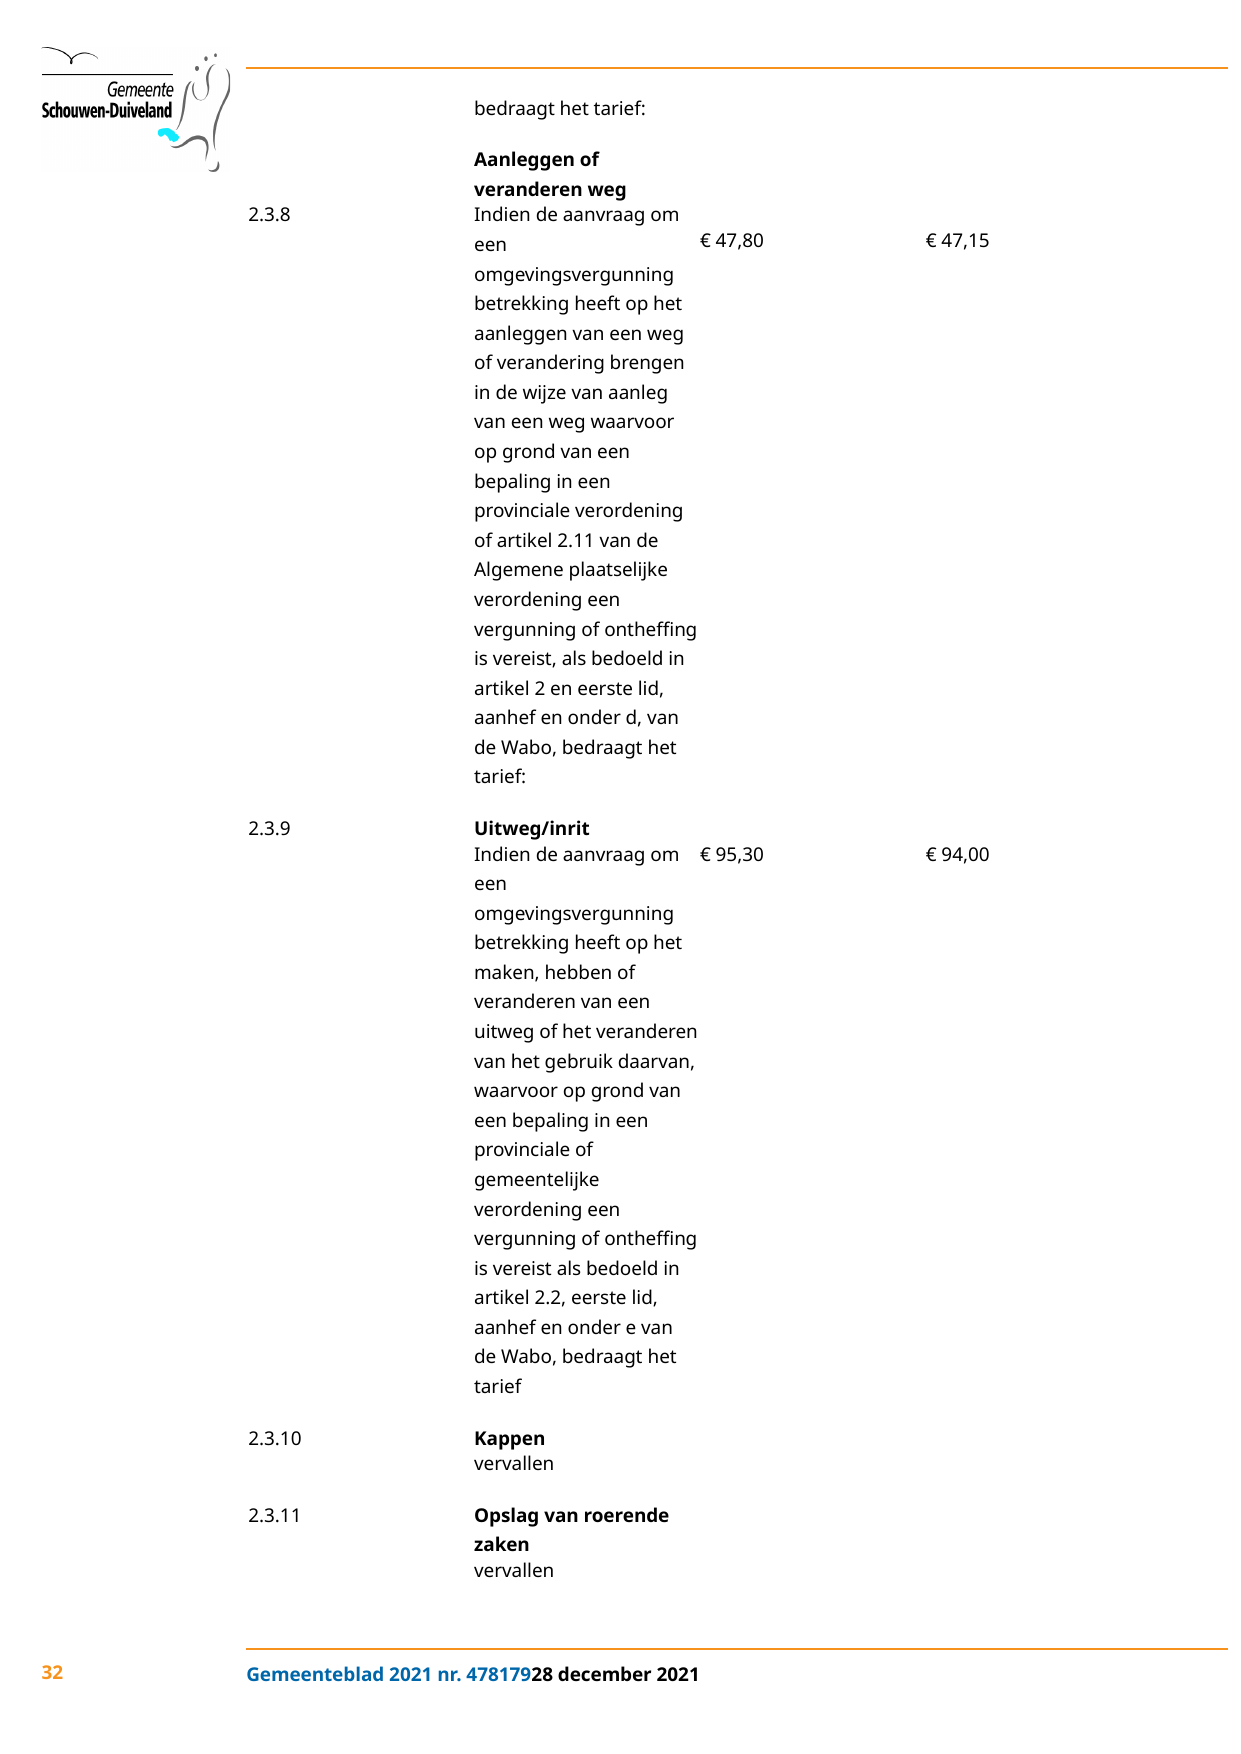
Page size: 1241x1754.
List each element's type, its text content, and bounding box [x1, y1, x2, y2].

table_cell [700, 95, 926, 121]
table_cell [474, 1476, 700, 1502]
table_cell [926, 1557, 1152, 1583]
table_cell Uitweg/inrit [474, 815, 700, 841]
table_cell [926, 1399, 1152, 1425]
table_cell [926, 202, 1152, 227]
table_cell vervallen [474, 1451, 700, 1476]
table_cell [474, 1399, 700, 1425]
table_cell vervallen [474, 1557, 700, 1583]
table_cell [474, 789, 700, 815]
table_cell [700, 1557, 926, 1583]
table_cell [248, 789, 474, 815]
table_cell [926, 1476, 1152, 1502]
table_cell [926, 95, 1152, 121]
table_cell € 95,30 [700, 841, 926, 1399]
table_cell Kappen [474, 1425, 700, 1451]
table_cell [248, 841, 474, 1399]
table_cell [700, 815, 926, 841]
table_cell € 47,15 [926, 227, 1152, 789]
table_cell [700, 1502, 926, 1557]
table_cell € 94,00 [926, 841, 1152, 1399]
table_cell 2.3.10 [248, 1425, 474, 1451]
table_cell [700, 789, 926, 815]
table_cell 2.3.8 [248, 202, 474, 789]
table_cell Aanleggen of veranderen weg [474, 146, 700, 202]
table_cell 2.3.11 [248, 1502, 474, 1557]
table_cell [926, 815, 1152, 841]
table_cell [248, 121, 474, 146]
table_cell [700, 1399, 926, 1425]
table_cell Indien de aanvraag om een omgevingsvergunning betrekking heeft op het maken, hebben of veranderen van een uitweg of het veranderen van het gebruik daarvan, waarvoor op grond van een bepaling in een provinciale of gemeentelijke verordening een vergunning of ontheffing is vereist als bedoeld in artikel 2.2, eerste lid, aanhef en onder e van de Wabo, bedraagt het tarief [474, 841, 700, 1399]
table_cell [926, 1502, 1152, 1557]
table_cell [248, 1399, 474, 1425]
table_cell [700, 1451, 926, 1476]
table_cell [248, 1583, 474, 1609]
table_cell [926, 1451, 1152, 1476]
table_cell [248, 1451, 474, 1476]
table_cell [700, 146, 926, 202]
table_cell [926, 1425, 1152, 1451]
table_cell [926, 146, 1152, 202]
table_cell [474, 121, 700, 146]
table_cell [248, 1557, 474, 1583]
table_cell [248, 95, 474, 121]
table_cell [926, 1583, 1152, 1609]
table_cell [926, 121, 1152, 146]
table_cell [700, 1425, 926, 1451]
table_cell [248, 1476, 474, 1502]
table_cell [474, 1583, 700, 1609]
table_cell [248, 146, 474, 202]
table_cell Indien de aanvraag om een omgevingsvergunning betrekking heeft op het aanleggen van een weg of verandering brengen in de wijze van aanleg van een weg waarvoor op grond van een bepaling in een provinciale verordening of artikel 2.11 van de Algemene plaatselijke verordening een vergunning of ontheffing is vereist, als bedoeld in artikel 2 en eerste lid, aanhef en onder d, van de Wabo, bedraagt het tarief: [474, 202, 700, 789]
table_cell 2.3.9 [248, 815, 474, 841]
table_cell [926, 789, 1152, 815]
table_cell € 47,80 [700, 227, 926, 789]
table_cell [700, 202, 926, 227]
table_cell [700, 121, 926, 146]
table_cell [700, 1583, 926, 1609]
table_cell Opslag van roerende zaken [474, 1502, 700, 1557]
table_cell [700, 1476, 926, 1502]
picture [41, 47, 231, 172]
table_cell bedraagt het tarief: [474, 95, 700, 121]
